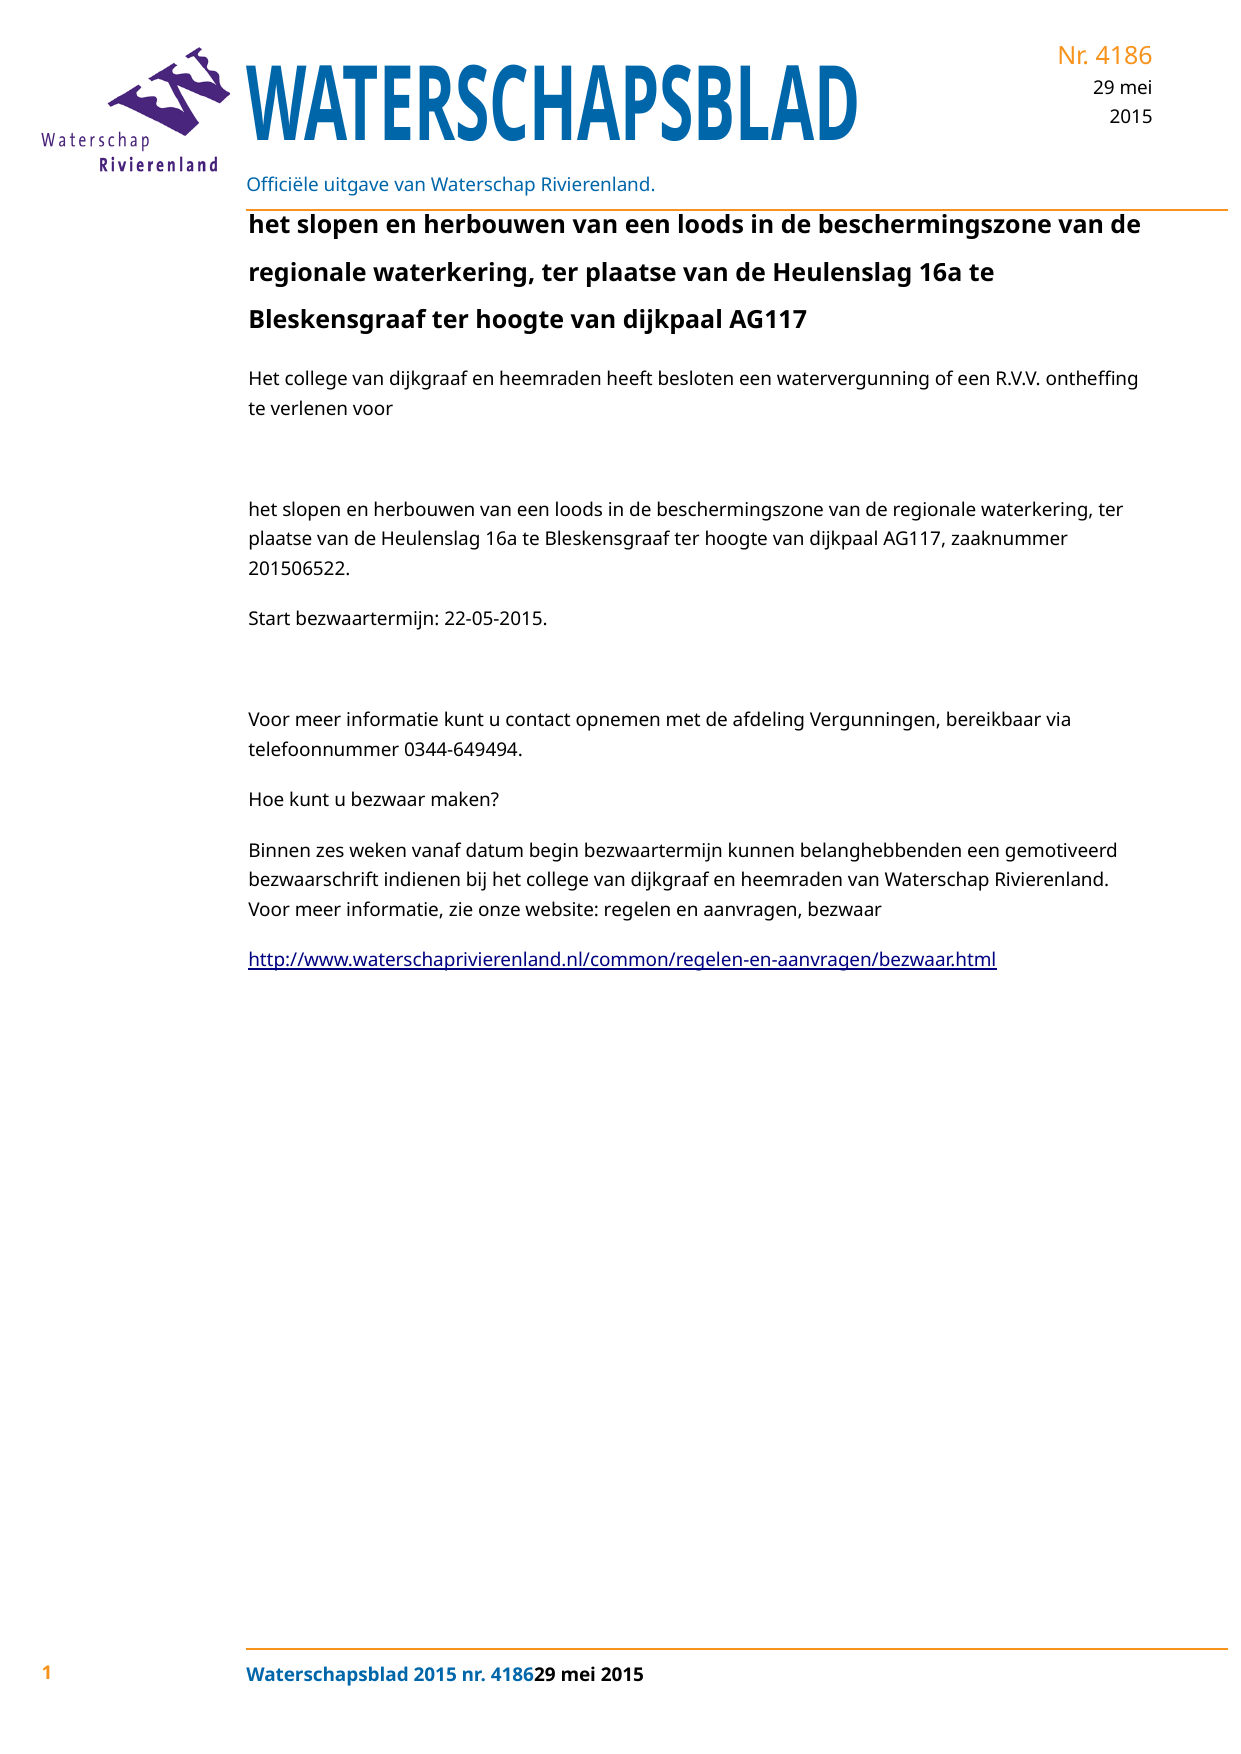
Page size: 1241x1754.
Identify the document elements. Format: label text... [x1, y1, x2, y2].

text het slopen en herbouwen van een loods in de beschermingszone van de regionale waterkering, ter plaatse van de Heulenslag 16a te Bleskensgraaf ter hoogte van dijkpaal AG117 [248, 211, 1152, 336]
text Voor meer informatie kunt u contact opnemen met de afdeling Vergunningen, bereikbaar via telefoonnummer 0344-649494. [248, 706, 1152, 762]
text Hoe kunt u bezwaar maken? [248, 786, 1152, 812]
text http://www.waterschaprivierenland.nl/common/regelen-en-aanvragen/bezwaar.html [248, 946, 1152, 972]
picture [41, 47, 231, 172]
text Start bezwaartermijn: 22-05-2015. [248, 606, 1152, 631]
text het slopen en herbouwen van een loods in de beschermingszone van de regionale waterkering, ter plaatse van de Heulenslag 16a te Bleskensgraaf ter hoogte van dijkpaal AG117, zaaknummer 201506522. [248, 496, 1152, 581]
text Binnen zes weken vanaf datum begin bezwaartermijn kunnen belanghebbenden een gemotiveerd bezwaarschrift indienen bij het college van dijkgraaf en heemraden van Waterschap Rivierenland. Voor meer informatie, zie onze website: regelen en aanvragen, bezwaar [248, 837, 1152, 922]
text Het college van dijkgraaf en heemraden heeft besloten een watervergunning of een R.V.V. ontheffing te verlenen voor [248, 366, 1152, 421]
